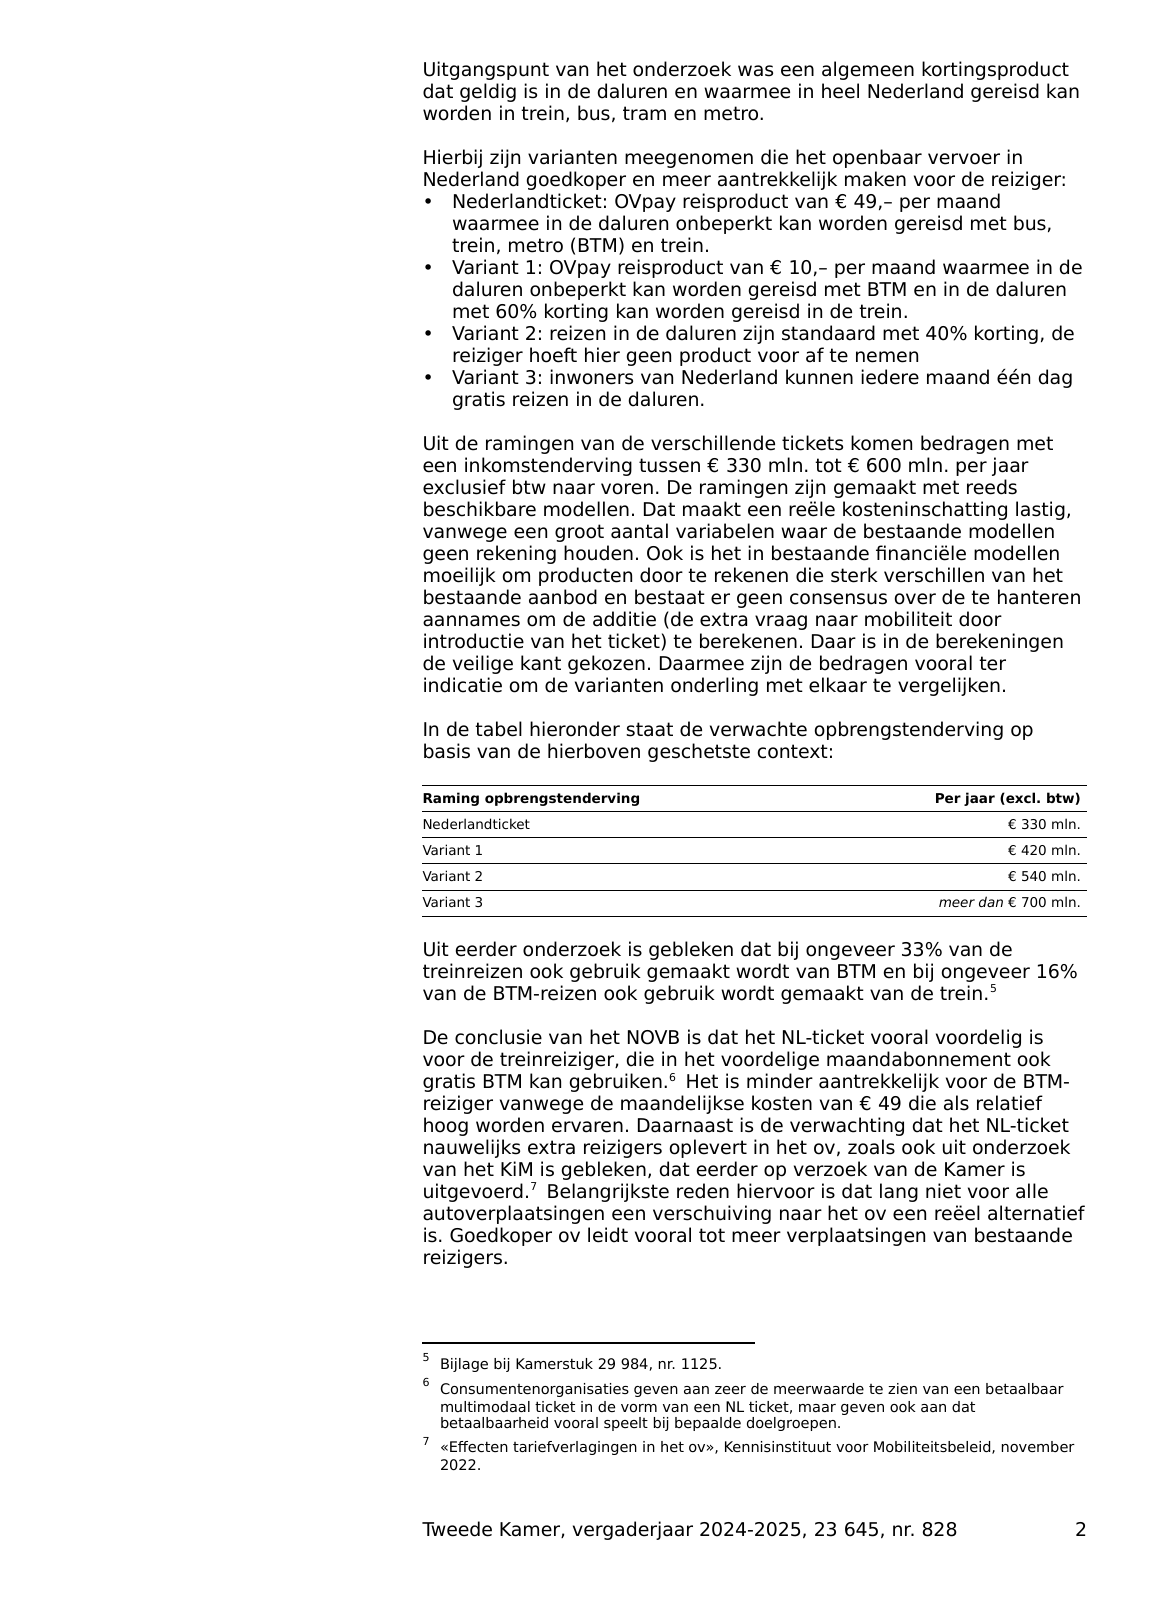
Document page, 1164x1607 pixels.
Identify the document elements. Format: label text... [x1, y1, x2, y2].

table_cell Variant 1 [422, 838, 756, 863]
text Uitgangspunt van het onderzoek was een algemeen kortingsproduct dat geldig is in de daluren en waarmee in heel Nederland gereisd kan worden in trein, bus, tram en metro. [422, 59, 1087, 125]
text Consumentenorganisaties geven aan zeer de meerwaarde te zien van een betaalbaar multimodaal ticket in de vorm van een NL ticket, maar geven ook aan dat betaalbaarheid vooral speelt bij bepaalde doelgroepen. [422, 1377, 1087, 1432]
table_header Per jaar (excl. btw) [756, 786, 1087, 811]
table_cell meer dan € 700 mln. [756, 891, 1087, 916]
text • Variant 3: inwoners van Nederland kunnen iedere maand één dag gratis reizen in de daluren. [422, 367, 1087, 411]
text • Variant 2: reizen in de daluren zijn standaard met 40% korting, de reiziger hoeft hier geen product voor af te nemen [422, 323, 1087, 367]
text «Effecten tariefverlagingen in het ov», Kennisinstituut voor Mobiliteitsbeleid, november 2022. [422, 1435, 1087, 1474]
table_cell € 420 mln. [756, 838, 1087, 863]
table_header Raming opbrengstenderving [422, 786, 756, 811]
table_cell € 540 mln. [756, 864, 1087, 889]
text In de tabel hieronder staat de verwachte opbrengstenderving op basis van de hierboven geschetste context: [422, 719, 1087, 763]
table_cell Variant 3 [422, 891, 756, 916]
table_cell Nederlandticket [422, 812, 756, 837]
text Uit de ramingen van de verschillende tickets komen bedragen met een inkomstenderving tussen € 330 mln. tot € 600 mln. per jaar exclusief btw naar voren. De ramingen zijn gemaakt met reeds beschikbare modellen. Dat maakt een reële kosteninschatting lastig, vanwege een groot aantal variabelen waar de bestaande modellen geen rekening houden. Ook is het in bestaande financiële modellen moeilijk om producten door te rekenen die sterk verschillen van het bestaande aanbod en bestaat er geen consensus over de te hanteren aannames om de additie (de extra vraag naar mobiliteit door introductie van het ticket) te berekenen. Daar is in de berekeningen de veilige kant gekozen. Daarmee zijn de bedragen vooral ter indicatie om de varianten onderling met elkaar te vergelijken. [422, 433, 1087, 697]
text Hierbij zijn varianten meegenomen die het openbaar vervoer in Nederland goedkoper en meer aantrekkelijk maken voor de reiziger: [422, 147, 1087, 191]
text Uit eerder onderzoek is gebleken dat bij ongeveer 33% van de treinreizen ook gebruik gemaakt wordt van BTM en bij ongeveer 16% van de BTM-reizen ook gebruik wordt gemaakt van de trein. [422, 939, 1087, 1005]
text De conclusie van het NOVB is dat het NL-ticket vooral voordelig is voor de treinreiziger, die in het voordelige maandabonnement ook gratis BTM kan gebruiken. Het is minder aantrekkelijk voor de BTM- reiziger vanwege de maandelijkse kosten van € 49 die als relatief hoog worden ervaren. Daarnaast is de verwachting dat het NL-ticket nauwelijks extra reizigers oplevert in het ov, zoals ook uit onderzoek van het KiM is gebleken, dat eerder op verzoek van de Kamer is uitgevoerd. Belangrijkste reden hiervoor is dat lang niet voor alle autoverplaatsingen een verschuiving naar het ov een reëel alternatief is. Goedkoper ov leidt vooral tot meer verplaatsingen van bestaande reizigers. [422, 1027, 1087, 1269]
table_cell Variant 2 [422, 864, 756, 889]
text Bijlage bij Kamerstuk 29 984, nr. 1125. [422, 1352, 1087, 1374]
text • Variant 1: OVpay reisproduct van € 10,– per maand waarmee in de daluren onbeperkt kan worden gereisd met BTM en in de daluren met 60% korting kan worden gereisd in de trein. [422, 257, 1087, 323]
text • Nederlandticket: OVpay reisproduct van € 49,– per maand waarmee in de daluren onbeperkt kan worden gereisd met bus, trein, metro (BTM) en trein. [422, 191, 1087, 257]
table_cell € 330 mln. [756, 812, 1087, 837]
